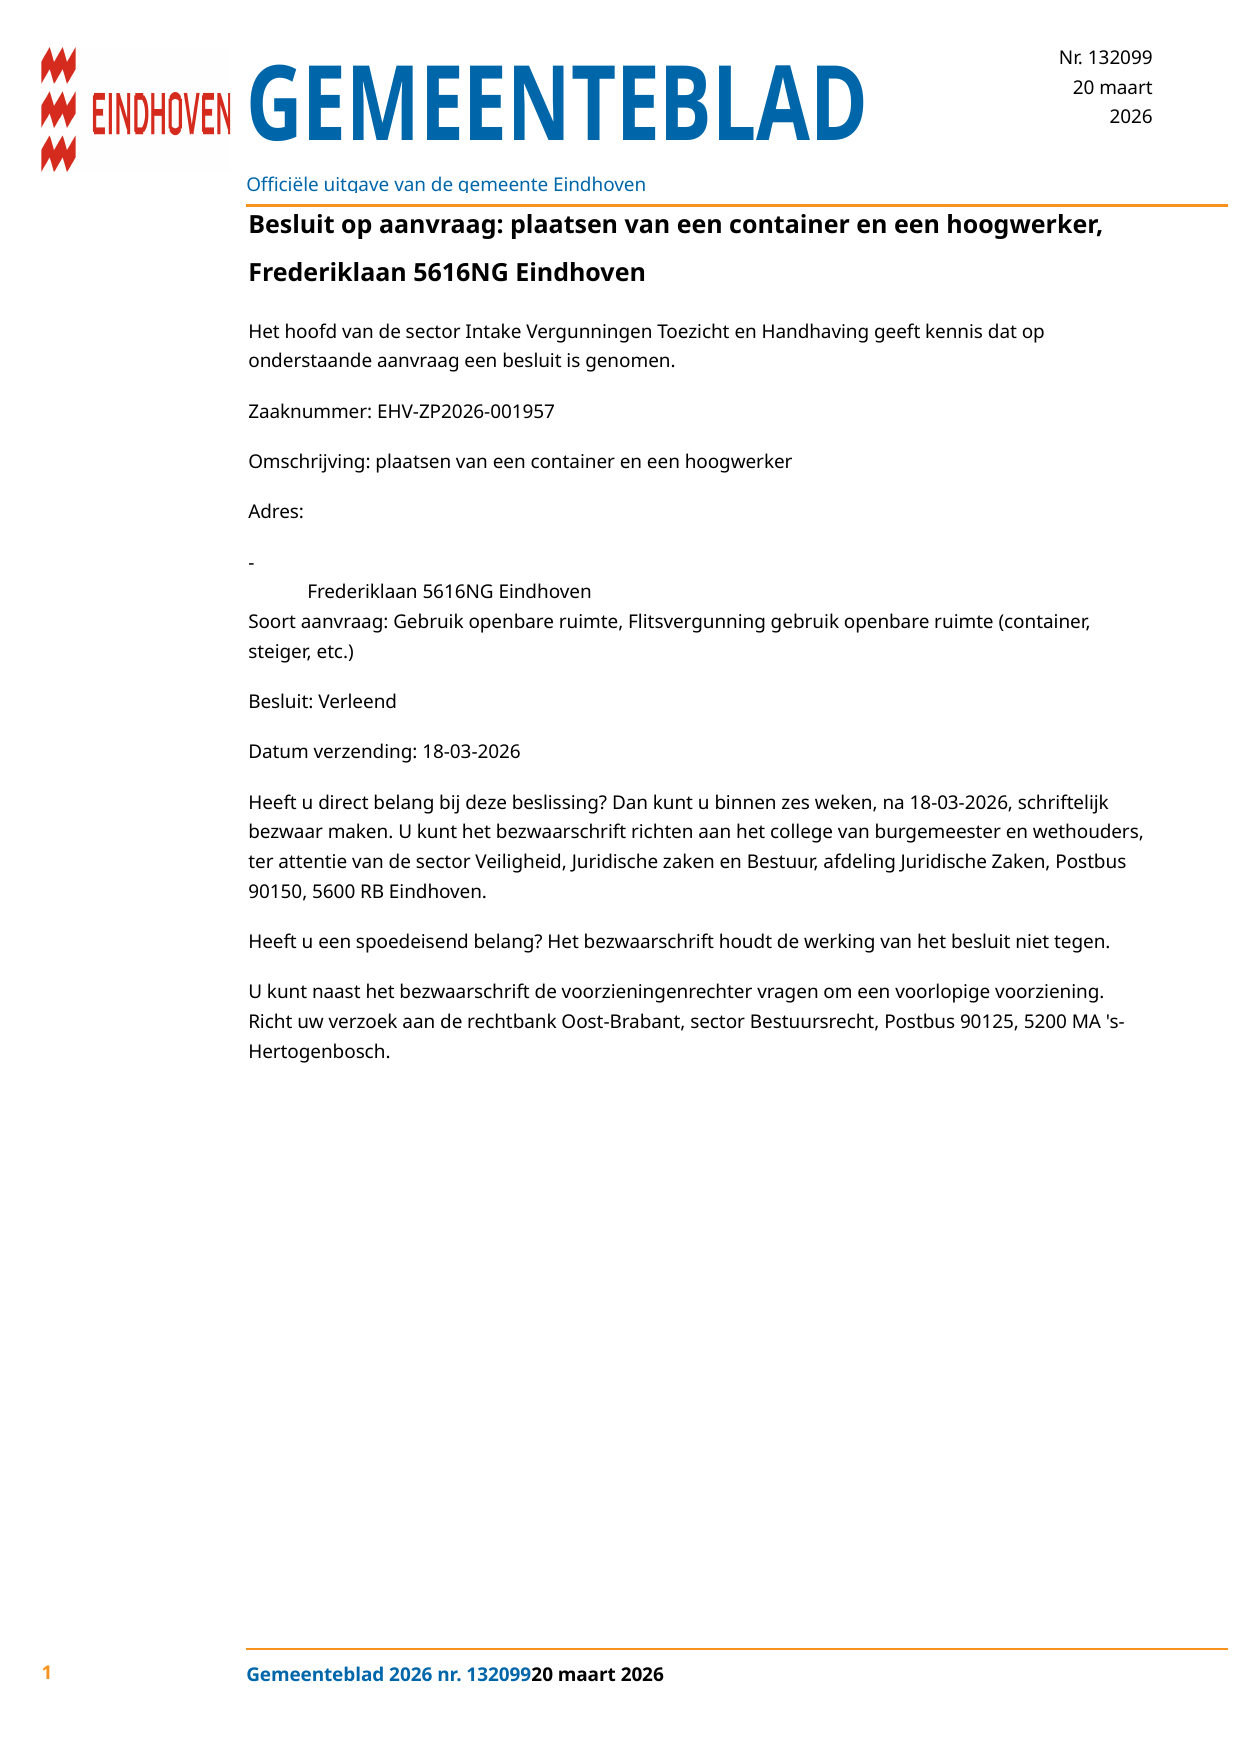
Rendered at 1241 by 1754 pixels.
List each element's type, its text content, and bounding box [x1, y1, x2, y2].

text Heeft u direct belang bij deze beslissing? Dan kunt u binnen zes weken, na 18-03-2026, schriftelijk bezwaar maken. U kunt het bezwaarschrift richten aan het college van burgemeester en wethouders, ter attentie van de sector Veiligheid, Juridische zaken en Bestuur, afdeling Juridische Zaken, Postbus 90150, 5600 RB Eindhoven. [248, 789, 1152, 904]
text Zaaknummer: EHV-ZP2026-001957 [248, 398, 1152, 424]
text Omschrijving: plaatsen van een container en een hoogwerker [248, 448, 1152, 474]
text Het hoofd van de sector Intake Vergunningen Toezicht en Handhaving geeft kennis dat op onderstaande aanvraag een besluit is genomen. [248, 318, 1152, 373]
text Soort aanvraag: Gebruik openbare ruimte, Flitsvergunning gebruik openbare ruimte (container, steiger, etc.) [248, 608, 1152, 664]
text U kunt naast het bezwaarschrift de voorzieningenrechter vragen om een voorlopige voorziening. Richt uw verzoek aan de rechtbank Oost-Brabant, sector Bestuursrecht, Postbus 90125, 5200 MA 's-Hertogenbosch. [248, 979, 1152, 1064]
picture [41, 47, 231, 172]
text Heeft u een spoedeisend belang? Het bezwaarschrift houdt de werking van het besluit niet tegen. [248, 928, 1152, 954]
text Datum verzending: 18-03-2026 [248, 739, 1152, 764]
text Besluit: Verleend [248, 688, 1152, 714]
text Besluit op aanvraag: plaatsen van een container en een hoogwerker, Frederiklaan 5616NG Eindhoven [248, 207, 1152, 288]
text Adres: [248, 499, 1152, 524]
list Frederiklaan 5616NG Eindhoven [248, 579, 1152, 604]
